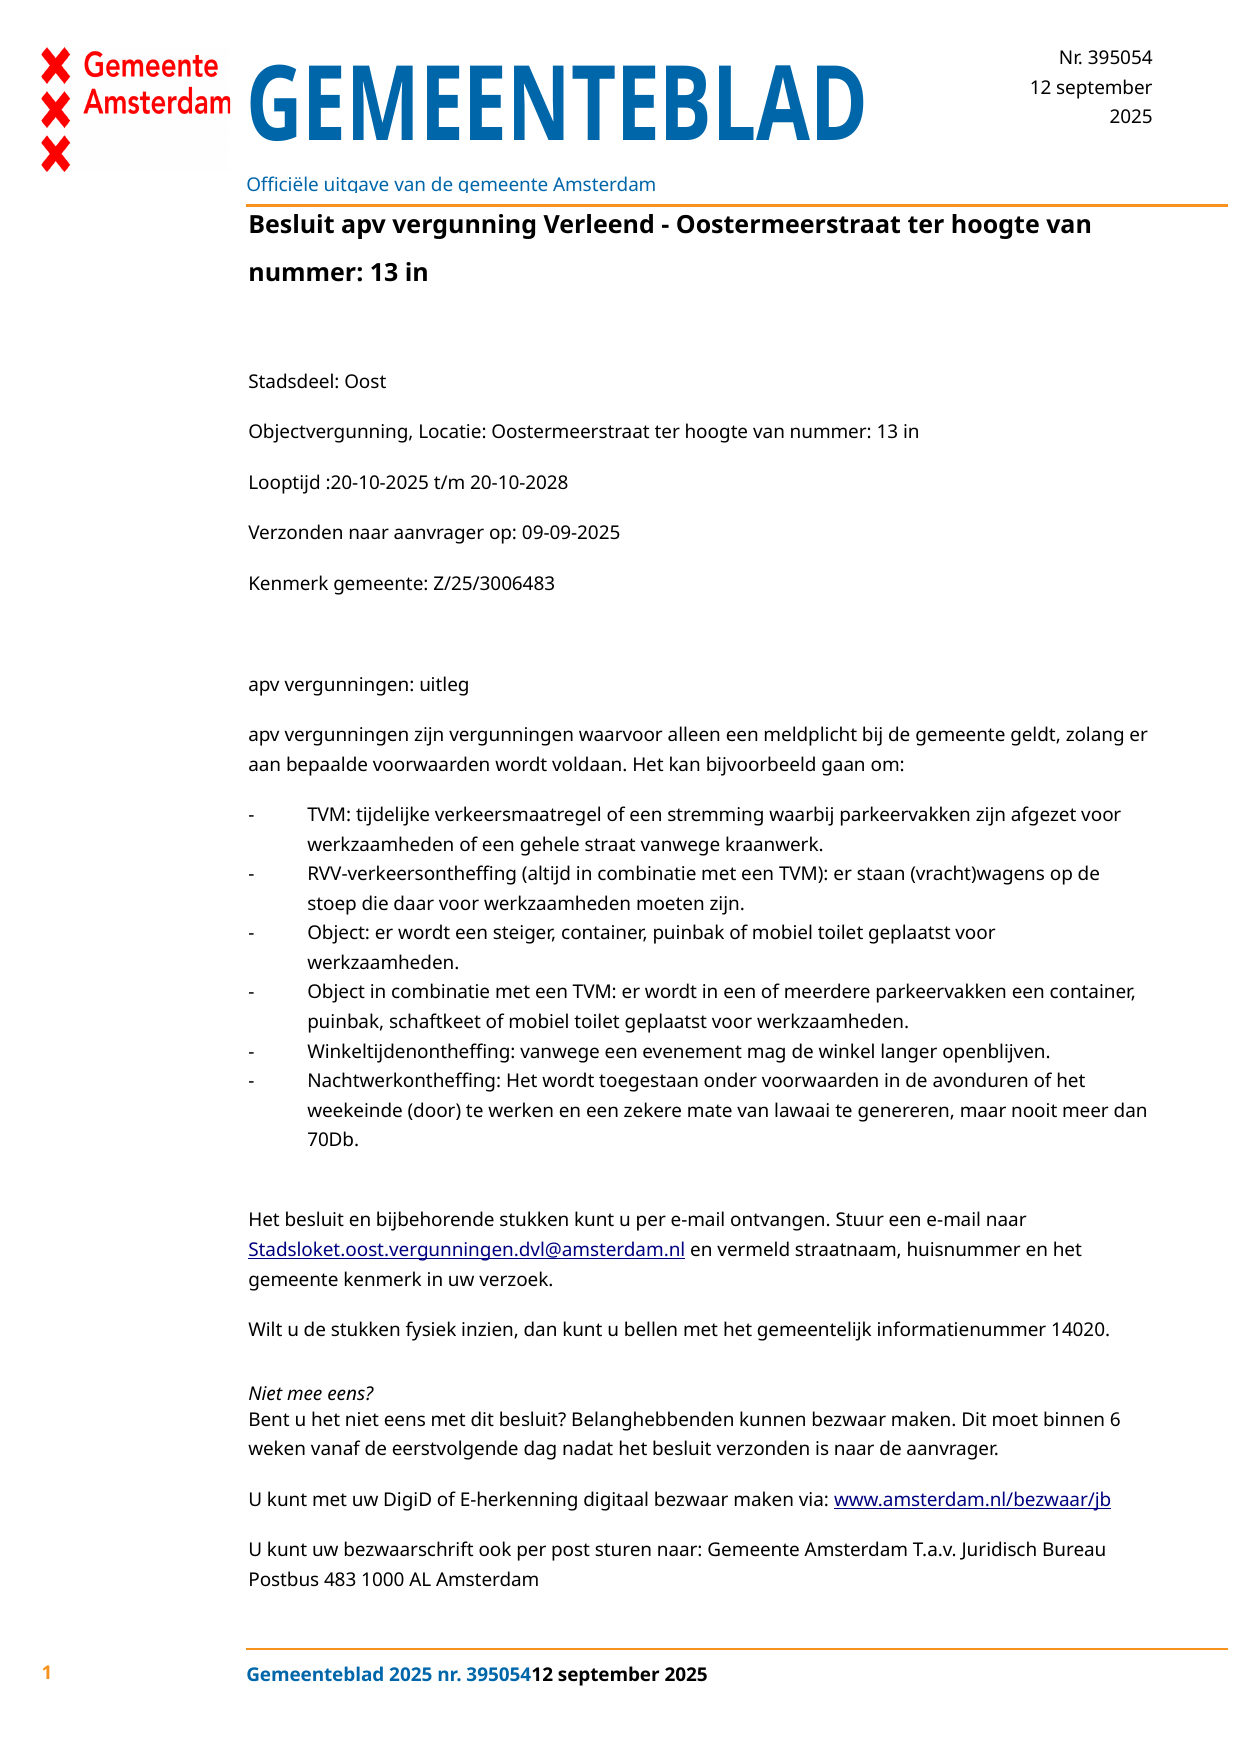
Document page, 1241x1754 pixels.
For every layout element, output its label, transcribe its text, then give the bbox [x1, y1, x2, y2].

list Object: er wordt een steiger, container, puinbak of mobiel toilet geplaatst voor werkzaamheden. [248, 919, 1152, 975]
text Stadsdeel: Oost [248, 368, 1152, 394]
text Wilt u de stukken fysiek inzien, dan kunt u bellen met het gemeentelijk informatienummer 14020. [248, 1316, 1152, 1342]
text U kunt uw bezwaarschrift ook per post sturen naar: Gemeente Amsterdam T.a.v. Juridisch Bureau Postbus 483 1000 AL Amsterdam [248, 1536, 1152, 1592]
list RVV-verkeersontheffing (altijd in combinatie met een TVM): er staan (vracht)wagens op de stoep die daar voor werkzaamheden moeten zijn. [248, 860, 1152, 916]
text Verzonden naar aanvrager op: 09-09-2025 [248, 519, 1152, 545]
list Nachtwerkontheffing: Het wordt toegestaan onder voorwaarden in de avonduren of het weekeinde (door) te werken en een zekere mate van lawaai te genereren, maar nooit meer dan 70Db. [248, 1067, 1152, 1152]
list Winkeltijdenontheffing: vanwege een evenement mag de winkel langer openblijven. [248, 1038, 1152, 1064]
text Kenmerk gemeente: Z/25/3006483 [248, 570, 1152, 596]
text Bent u het niet eens met dit besluit? Belanghebbenden kunnen bezwaar maken. Dit moet binnen 6 weken vanaf de eerstvolgende dag nadat het besluit verzonden is naar de aanvrager. [248, 1406, 1152, 1461]
list Object in combinatie met een TVM: er wordt in een of meerdere parkeervakken een container, puinbak, schaftkeet of mobiel toilet geplaatst voor werkzaamheden. [248, 979, 1152, 1034]
text apv vergunningen zijn vergunningen waarvoor alleen een meldplicht bij de gemeente geldt, zolang er aan bepaalde voorwaarden wordt voldaan. Het kan bijvoorbeeld gaan om: [248, 721, 1152, 777]
text Objectvergunning, Locatie: Oostermeerstraat ter hoogte van nummer: 13 in [248, 419, 1152, 444]
text Looptijd :20-10-2025 t/m 20-10-2028 [248, 469, 1152, 495]
text Niet mee eens? [248, 1380, 1152, 1406]
text U kunt met uw DigiD of E-herkenning digitaal bezwaar maken via: www.amsterdam.nl/bezwaar/jb [248, 1486, 1152, 1512]
text Het besluit en bijbehorende stukken kunt u per e-mail ontvangen. Stuur een e-mail naar Stadsloket.oost.vergunningen.dvl@amsterdam.nl en vermeld straatnaam, huisnummer en het gemeente kenmerk in uw verzoek. [248, 1207, 1152, 1292]
list TVM: tijdelijke verkeersmaatregel of een stremming waarbij parkeervakken zijn afgezet voor werkzaamheden of een gehele straat vanwege kraanwerk. [248, 801, 1152, 857]
picture [41, 47, 231, 172]
text apv vergunningen: uitleg [248, 671, 1152, 697]
text Besluit apv vergunning Verleend - Oostermeerstraat ter hoogte van nummer: 13 in [248, 207, 1152, 288]
